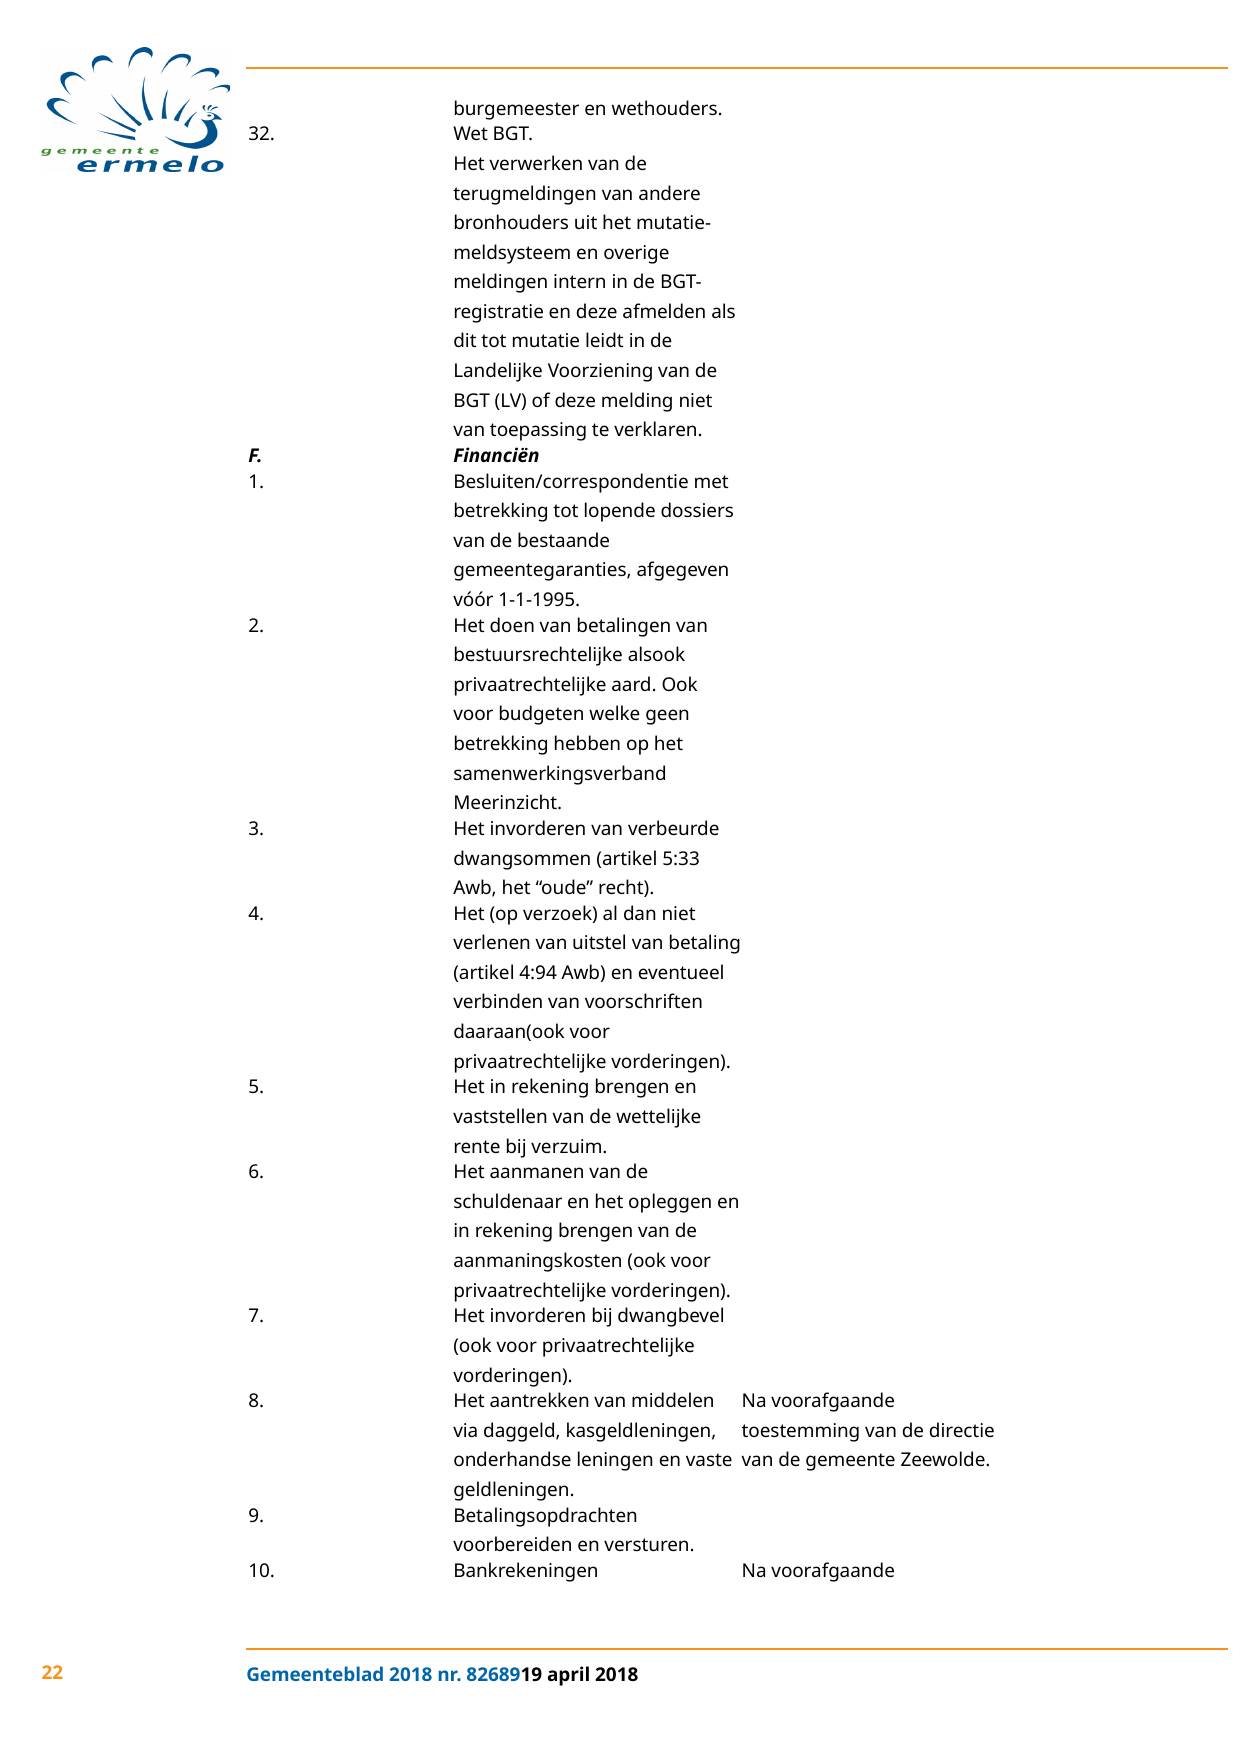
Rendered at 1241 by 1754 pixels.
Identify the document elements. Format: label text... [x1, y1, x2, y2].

table_cell Het aantrekken van middelen via daggeld, kasgeldleningen, onderhandse leningen en vaste geldleningen. [453, 1388, 741, 1502]
table_cell F. [248, 442, 453, 468]
table_cell 1. [248, 468, 453, 612]
table_cell Financiën [453, 442, 741, 468]
table_cell Wet BGT. Het verwerken van de terugmeldingen van andere bronhouders uit het mutatie-meldsysteem en overige meldingen intern in de BGT-registratie en deze afmelden als dit tot mutatie leidt in de Landelijke Voorziening van de BGT (LV) of deze melding niet van toepassing te verklaren. [453, 121, 741, 442]
table_cell Bankrekeningen [453, 1557, 741, 1583]
table_cell Het (op verzoek) al dan niet verlenen van uitstel van betaling (artikel 4:94 Awb) en eventueel verbinden van voorschriften daaraan(ook voor privaatrechtelijke vorderingen). [453, 900, 741, 1074]
picture [41, 47, 231, 172]
table_cell Het in rekening brengen en vaststellen van de wettelijke rente bij verzuim. [453, 1074, 741, 1158]
table_cell [741, 1159, 1015, 1303]
table_cell 3. [248, 815, 453, 900]
table_cell [741, 900, 1015, 1074]
table_cell [741, 1303, 1015, 1387]
table_cell 5. [248, 1074, 453, 1158]
table_cell 32. [248, 121, 453, 442]
table_cell [741, 815, 1015, 900]
table_cell 8. [248, 1388, 453, 1502]
table_cell [741, 612, 1015, 815]
table_cell Betalingsopdrachten voorbereiden en versturen. [453, 1502, 741, 1557]
table_cell Het aanmanen van de schuldenaar en het opleggen en in rekening brengen van de aanmaningskosten (ook voor privaatrechtelijke vorderingen). [453, 1159, 741, 1303]
table_cell 9. [248, 1502, 453, 1557]
table_cell Na voorafgaande toestemming van de directie van de gemeente Zeewolde. [741, 1388, 1015, 1502]
table_cell 7. [248, 1303, 453, 1387]
table_cell [248, 95, 453, 121]
table_cell Besluiten/correspondentie met betrekking tot lopende dossiers van de bestaande gemeentegaranties, afgegeven vóór 1-1-1995. [453, 468, 741, 612]
table_cell [741, 468, 1015, 612]
table_cell Na voorafgaande [741, 1557, 1015, 1583]
table_cell [741, 121, 1015, 442]
table_cell 10. [248, 1557, 453, 1583]
table_cell 2. [248, 612, 453, 815]
table_cell 6. [248, 1159, 453, 1303]
table_cell [741, 1074, 1015, 1158]
table_cell Het invorderen bij dwangbevel (ook voor privaatrechtelijke vorderingen). [453, 1303, 741, 1387]
table_cell 4. [248, 900, 453, 1074]
table_cell [741, 442, 1015, 468]
table_cell burgemeester en wethouders. [453, 95, 741, 121]
table_cell Het invorderen van verbeurde dwangsommen (artikel 5:33 Awb, het “oude” recht). [453, 815, 741, 900]
table_cell [741, 1502, 1015, 1557]
table_cell Het doen van betalingen van bestuursrechtelijke alsook privaatrechtelijke aard. Ook voor budgeten welke geen betrekking hebben op het samenwerkingsverband Meerinzicht. [453, 612, 741, 815]
table_cell [741, 95, 1015, 121]
